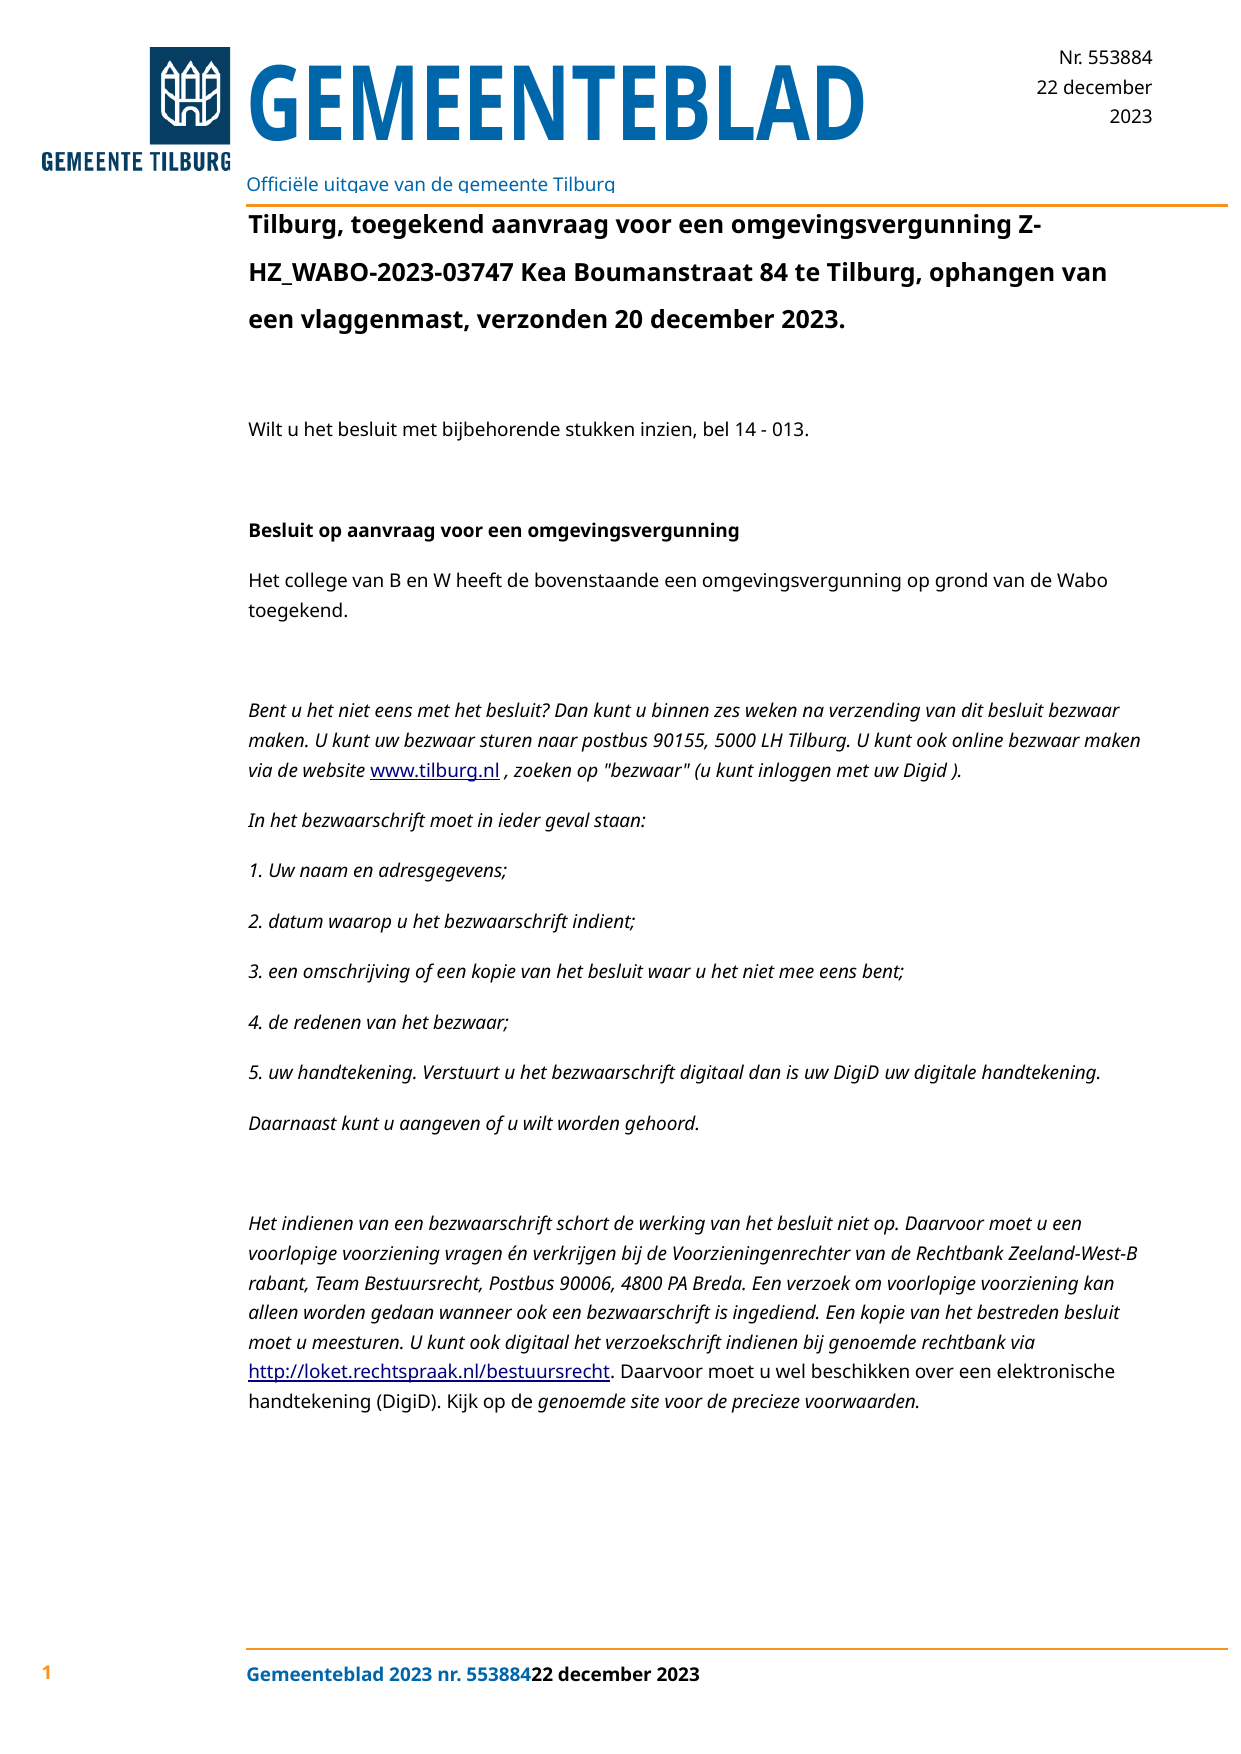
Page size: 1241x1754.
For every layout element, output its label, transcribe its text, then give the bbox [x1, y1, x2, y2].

text In het bezwaarschrift moet in ieder geval staan: [248, 807, 1152, 833]
text Besluit op aanvraag voor een omgevingsvergunning [248, 517, 1152, 542]
text 5. uw handtekening. Verstuurt u het bezwaarschrift digitaal dan is uw DigiD uw digitale handtekening. [248, 1059, 1152, 1085]
text 1. Uw naam en adresgegevens; [248, 858, 1152, 883]
text Het college van B en W heeft de bovenstaande een omgevingsvergunning op grond van de Wabo toegekend. [248, 567, 1152, 622]
text 4. de redenen van het bezwaar; [248, 1009, 1152, 1034]
text Daarnaast kunt u aangeven of u wilt worden gehoord. [248, 1110, 1152, 1135]
text Bent u het niet eens met het besluit? Dan kunt u binnen zes weken na verzending van dit besluit bezwaar maken. U kunt uw bezwaar sturen naar postbus 90155, 5000 LH Tilburg. U kunt ook online bezwaar maken via de website www.tilburg.nl , zoeken op "bezwaar" (u kunt inloggen met uw Digid ). [248, 698, 1152, 782]
text 3. een omschrijving of een kopie van het besluit waar u het niet mee eens bent; [248, 958, 1152, 984]
text 2. datum waarop u het bezwaarschrift indient; [248, 908, 1152, 934]
text Het indienen van een bezwaarschrift schort de werking van het besluit niet op. Daarvoor moet u een voorlopige voorziening vragen én verkrijgen bij de Voorzieningenrechter van de Rechtbank Zeeland-West-B rabant, Team Bestuursrecht, Postbus 90006, 4800 PA Breda. Een verzoek om voorlopige voorziening kan alleen worden gedaan wanneer ook een bezwaarschrift is ingediend. Een kopie van het bestreden besluit moet u meesturen. U kunt ook digitaal het verzoekschrift indienen bij genoemde rechtbank via http://loket.rechtspraak.nl/bestuursrecht. Daarvoor moet u wel beschikken over een elektronische handtekening (DigiD). Kijk op de genoemde site voor de precieze voorwaarden. [248, 1211, 1152, 1414]
text Tilburg, toegekend aanvraag voor een omgevingsvergunning Z-HZ_WABO-2023-03747 Kea Boumanstraat 84 te Tilburg, ophangen van een vlaggenmast, verzonden 20 december 2023. [248, 207, 1152, 336]
picture [41, 47, 231, 172]
text Wilt u het besluit met bijbehorende stukken inzien, bel 14 - 013. [248, 416, 1152, 442]
